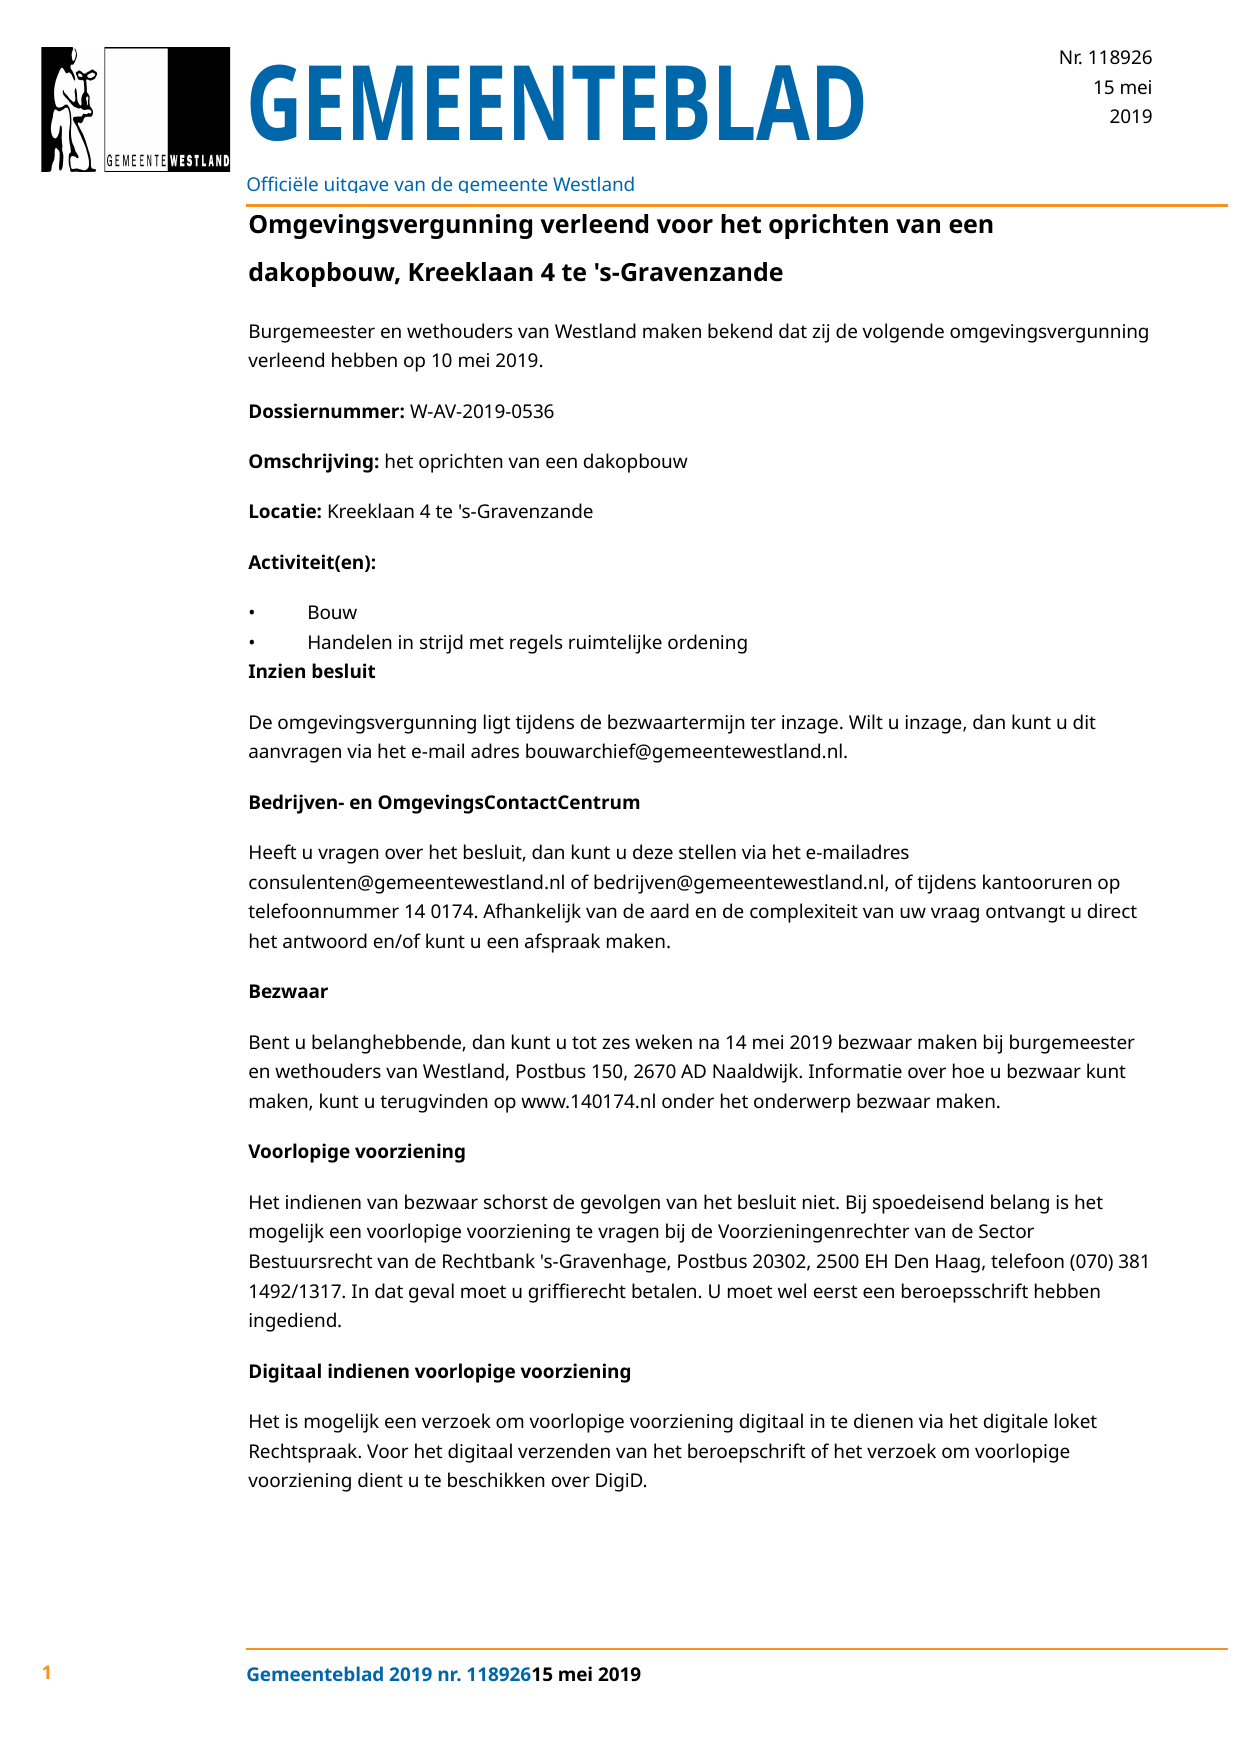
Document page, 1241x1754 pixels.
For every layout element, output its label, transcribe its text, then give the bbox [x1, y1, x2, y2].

text Bedrijven- en OmgevingsContactCentrum [248, 789, 1152, 815]
text Digitaal indienen voorlopige voorziening [248, 1358, 1152, 1384]
text Locatie: Kreeklaan 4 te 's-Gravenzande [248, 499, 1152, 524]
list Handelen in strijd met regels ruimtelijke ordening [248, 629, 1152, 655]
text Voorlopige voorziening [248, 1139, 1152, 1164]
text Activiteit(en): [248, 549, 1152, 575]
text Omschrijving: het oprichten van een dakopbouw [248, 448, 1152, 474]
text Heeft u vragen over het besluit, dan kunt u deze stellen via het e-mailadres consulenten@gemeentewestland.nl of bedrijven@gemeentewestland.nl, of tijdens kantooruren op telefoonnummer 14 0174. Afhankelijk van de aard en de complexiteit van uw vraag ontvangt u direct het antwoord en/of kunt u een afspraak maken. [248, 839, 1152, 954]
text Bent u belanghebbende, dan kunt u tot zes weken na 14 mei 2019 bezwaar maken bij burgemeester en wethouders van Westland, Postbus 150, 2670 AD Naaldwijk. Informatie over hoe u bezwaar kunt maken, kunt u terugvinden op www.140174.nl onder het onderwerp bezwaar maken. [248, 1029, 1152, 1114]
text Het is mogelijk een verzoek om voorlopige voorziening digitaal in te dienen via het digitale loket Rechtspraak. Voor het digitaal verzenden van het beroepschrift of het verzoek om voorlopige voorziening dient u te beschikken over DigiD. [248, 1408, 1152, 1493]
list Bouw [248, 599, 1152, 625]
text Bezwaar [248, 979, 1152, 1004]
text Dossiernummer: W-AV-2019-0536 [248, 398, 1152, 424]
text Inzien besluit [248, 659, 1152, 684]
text De omgevingsvergunning ligt tijdens de bezwaartermijn ter inzage. Wilt u inzage, dan kunt u dit aanvragen via het e-mail adres bouwarchief@gemeentewestland.nl. [248, 709, 1152, 764]
text Burgemeester en wethouders van Westland maken bekend dat zij de volgende omgevingsvergunning verleend hebben op 10 mei 2019. [248, 318, 1152, 373]
picture [41, 47, 231, 172]
text Omgevingsvergunning verleend voor het oprichten van een dakopbouw, Kreeklaan 4 te 's-Gravenzande [248, 207, 1152, 288]
text Het indienen van bezwaar schorst de gevolgen van het besluit niet. Bij spoedeisend belang is het mogelijk een voorlopige voorziening te vragen bij de Voorzieningenrechter van de Sector Bestuursrecht van de Rechtbank 's-Gravenhage, Postbus 20302, 2500 EH Den Haag, telefoon (070) 381 1492/1317. In dat geval moet u griffierecht betalen. U moet wel eerst een beroepsschrift hebben ingediend. [248, 1189, 1152, 1333]
